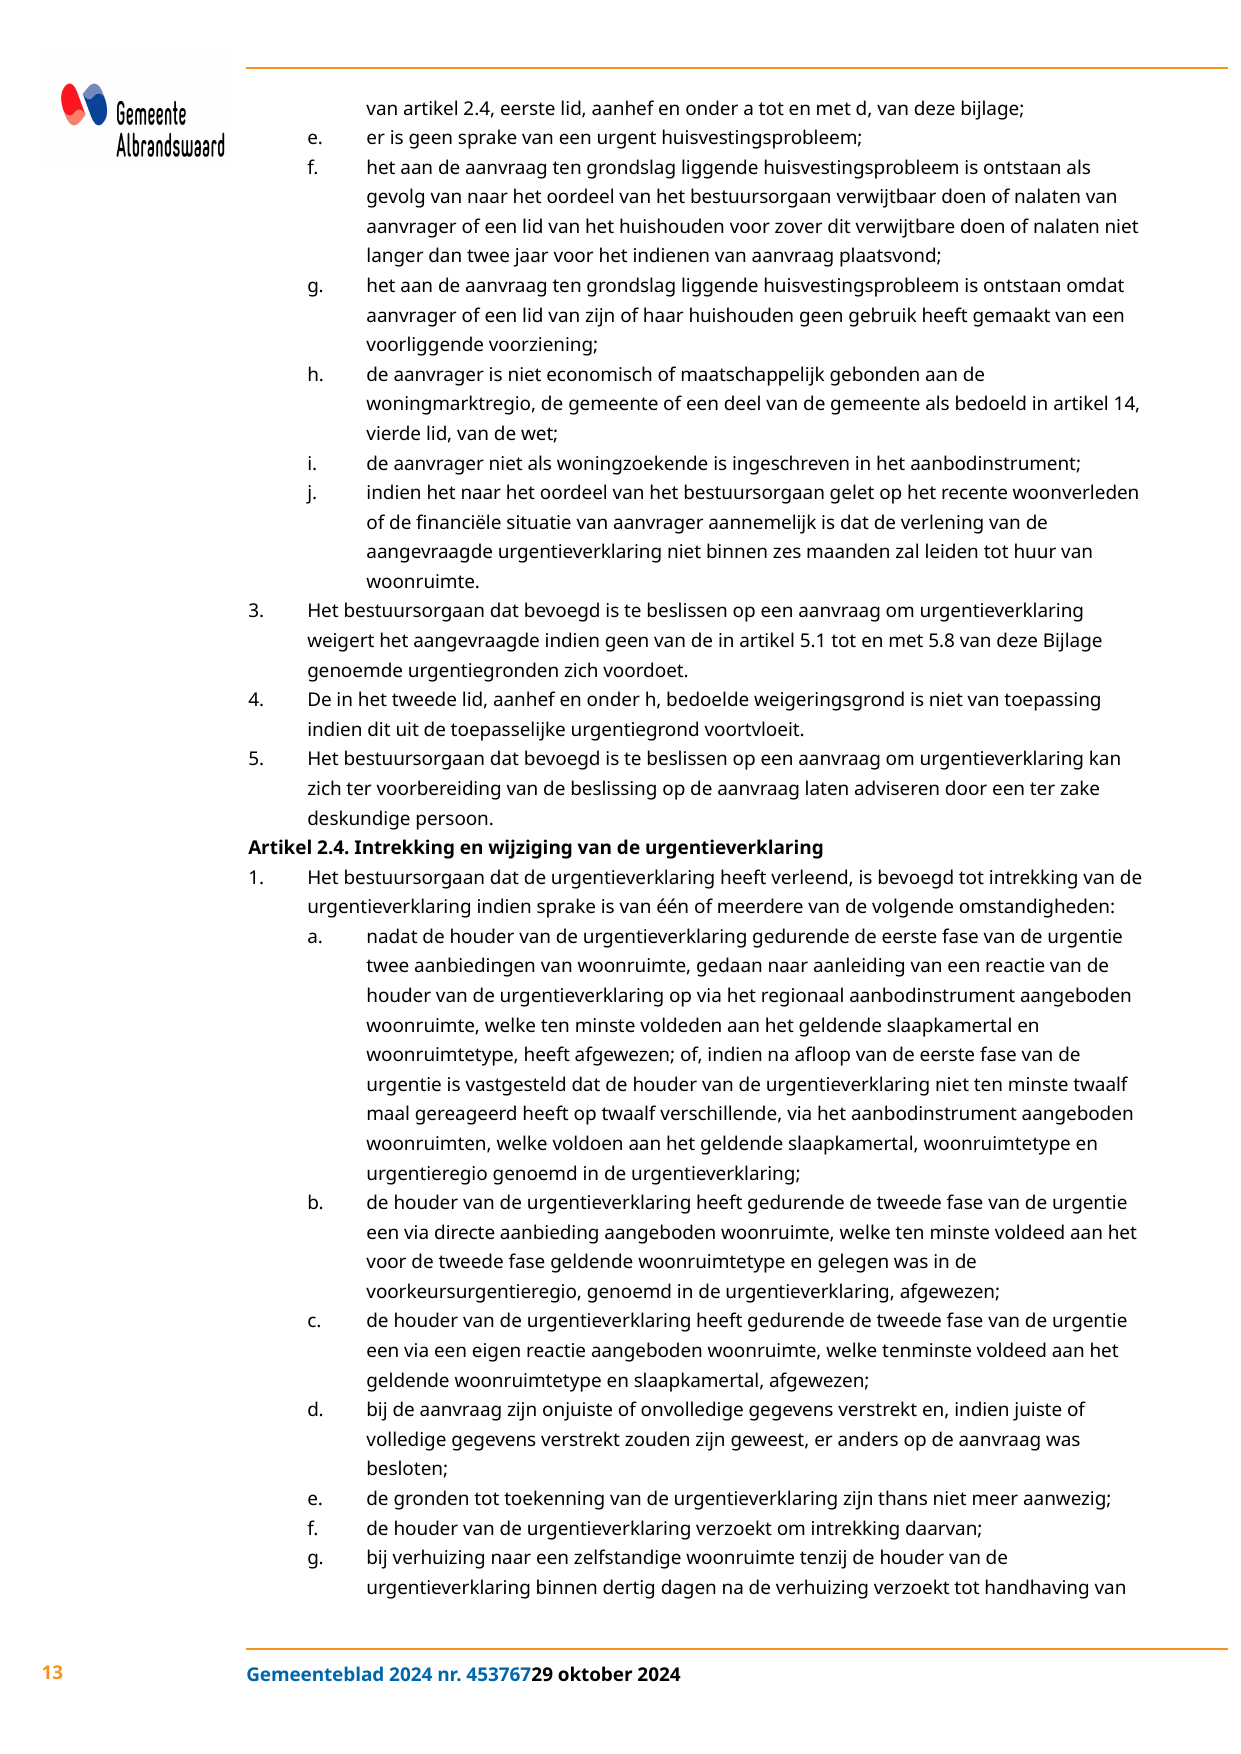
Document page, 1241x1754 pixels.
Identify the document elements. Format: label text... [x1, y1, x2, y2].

list Het bestuursorgaan dat bevoegd is te beslissen op een aanvraag om urgentieverklaring kan zich ter voorbereiding van de beslissing op de aanvraag laten adviseren door een ter zake deskundige persoon. [248, 746, 1152, 831]
picture [41, 47, 231, 172]
list de houder van de urgentieverklaring heeft gedurende de tweede fase van de urgentie een via directe aanbieding aangeboden woonruimte, welke ten minste voldeed aan het voor de tweede fase geldende woonruimtetype en gelegen was in de voorkeursurgentieregio, genoemd in de urgentieverklaring, afgewezen; [307, 1189, 1152, 1304]
list de houder van de urgentieverklaring verzoekt om intrekking daarvan; [307, 1515, 1152, 1541]
list het aan de aanvraag ten grondslag liggende huisvestingsprobleem is ontstaan als gevolg van naar het oordeel van het bestuursorgaan verwijtbaar doen of nalaten van aanvrager of een lid van het huishouden voor zover dit verwijtbare doen of nalaten niet langer dan twee jaar voor het indienen van aanvraag plaatsvond; [307, 154, 1152, 268]
list de gronden tot toekenning van de urgentieverklaring zijn thans niet meer aanwezig; [307, 1485, 1152, 1511]
list Het bestuursorgaan dat bevoegd is te beslissen op een aanvraag om urgentieverklaring weigert het aangevraagde indien geen van de in artikel 5.1 tot en met 5.8 van deze Bijlage genoemde urgentiegronden zich voordoet. [248, 598, 1152, 683]
list van artikel 2.4, eerste lid, aanhef en onder a tot en met d, van deze bijlage; [307, 95, 1152, 121]
list De in het tweede lid, aanhef en onder h, bedoelde weigeringsgrond is niet van toepassing indien dit uit de toepasselijke urgentiegrond voortvloeit. [248, 686, 1152, 742]
list indien het naar het oordeel van het bestuursorgaan gelet op het recente woonverleden of de financiële situatie van aanvrager aannemelijk is dat de verlening van de aangevraagde urgentieverklaring niet binnen zes maanden zal leiden tot huur van woonruimte. [307, 479, 1152, 594]
list Het bestuursorgaan dat de urgentieverklaring heeft verleend, is bevoegd tot intrekking van de urgentieverklaring indien sprake is van één of meerdere van de volgende omstandigheden: [248, 864, 1152, 919]
list er is geen sprake van een urgent huisvestingsprobleem; [307, 124, 1152, 150]
text Artikel 2.4. Intrekking en wijziging van de urgentieverklaring [248, 834, 1152, 860]
list het aan de aanvraag ten grondslag liggende huisvestingsprobleem is ontstaan omdat aanvrager of een lid van zijn of haar huishouden geen gebruik heeft gemaakt van een voorliggende voorziening; [307, 272, 1152, 357]
list de aanvrager is niet economisch of maatschappelijk gebonden aan de woningmarktregio, de gemeente of een deel van de gemeente als bedoeld in artikel 14, vierde lid, van de wet; [307, 361, 1152, 446]
list de aanvrager niet als woningzoekende is ingeschreven in het aanbodinstrument; [307, 450, 1152, 476]
list bij verhuizing naar een zelfstandige woonruimte tenzij de houder van de urgentieverklaring binnen dertig dagen na de verhuizing verzoekt tot handhaving van [307, 1544, 1152, 1600]
list bij de aanvraag zijn onjuiste of onvolledige gegevens verstrekt en, indien juiste of volledige gegevens verstrekt zouden zijn geweest, er anders op de aanvraag was besloten; [307, 1396, 1152, 1481]
list nadat de houder van de urgentieverklaring gedurende de eerste fase van de urgentie twee aanbiedingen van woonruimte, gedaan naar aanleiding van een reactie van de houder van de urgentieverklaring op via het regionaal aanbodinstrument aangeboden woonruimte, welke ten minste voldeden aan het geldende slaapkamertal en woonruimtetype, heeft afgewezen; of, indien na afloop van de eerste fase van de urgentie is vastgesteld dat de houder van de urgentieverklaring niet ten minste twaalf maal gereageerd heeft op twaalf verschillende, via het aanbodinstrument aangeboden woonruimten, welke voldoen aan het geldende slaapkamertal, woonruimtetype en urgentieregio genoemd in de urgentieverklaring; [307, 923, 1152, 1186]
list de houder van de urgentieverklaring heeft gedurende de tweede fase van de urgentie een via een eigen reactie aangeboden woonruimte, welke tenminste voldeed aan het geldende woonruimtetype en slaapkamertal, afgewezen; [307, 1308, 1152, 1393]
